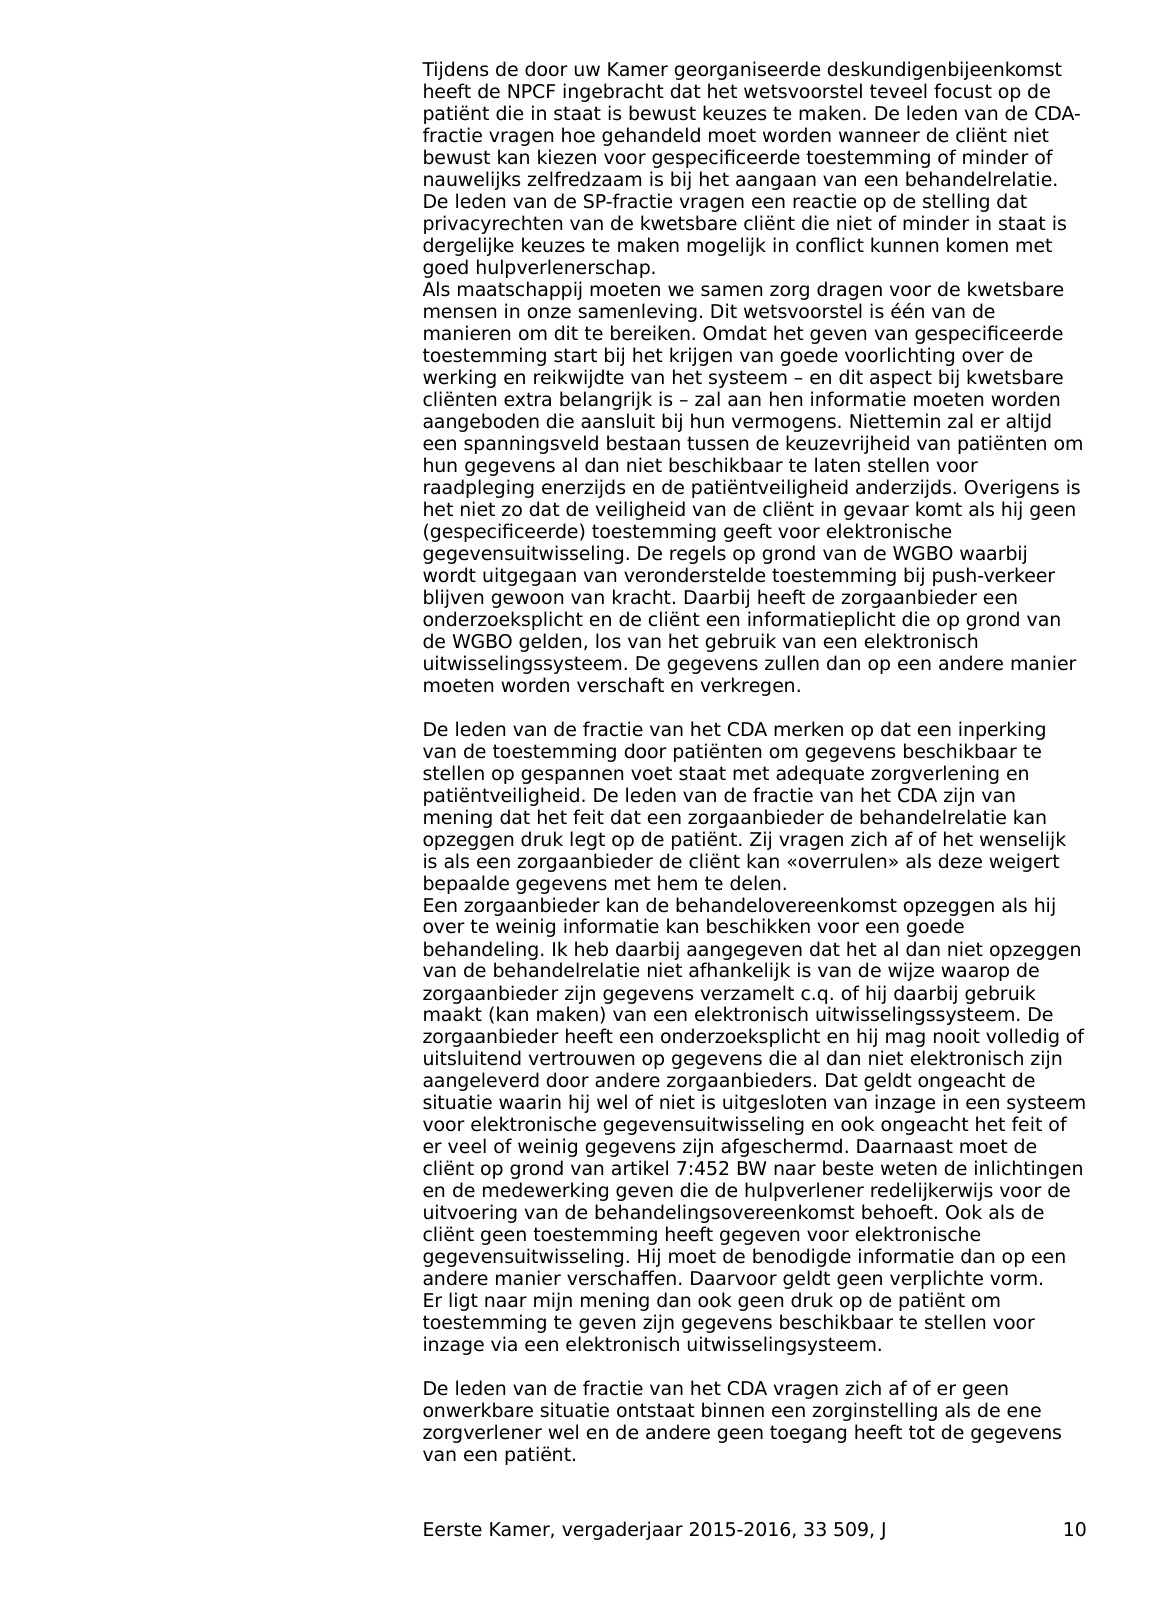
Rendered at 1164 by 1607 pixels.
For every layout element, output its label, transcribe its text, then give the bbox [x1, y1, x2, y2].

text De leden van de fractie van het CDA vragen zich af of er geen onwerkbare situatie ontstaat binnen een zorginstelling als de ene zorgverlener wel en de andere geen toegang heeft tot de gegevens van een patiënt. [422, 1378, 1087, 1466]
text Er ligt naar mijn mening dan ook geen druk op de patiënt om toestemming te geven zijn gegevens beschikbaar te stellen voor inzage via een elektronisch uitwisselingsysteem. [422, 1290, 1087, 1356]
text Tijdens de door uw Kamer georganiseerde deskundigenbijeenkomst heeft de NPCF ingebracht dat het wetsvoorstel teveel focust op de patiënt die in staat is bewust keuzes te maken. De leden van de CDA-fractie vragen hoe gehandeld moet worden wanneer de cliënt niet bewust kan kiezen voor gespecificeerde toestemming of minder of nauwelijks zelfredzaam is bij het aangaan van een behandelrelatie. De leden van de SP-fractie vragen een reactie op de stelling dat privacyrechten van de kwetsbare cliënt die niet of minder in staat is dergelijke keuzes te maken mogelijk in conflict kunnen komen met goed hulpverlenerschap. [422, 59, 1087, 279]
text Als maatschappij moeten we samen zorg dragen voor de kwetsbare mensen in onze samenleving. Dit wetsvoorstel is één van de manieren om dit te bereiken. Omdat het geven van gespecificeerde toestemming start bij het krijgen van goede voorlichting over de werking en reikwijdte van het systeem – en dit aspect bij kwetsbare cliënten extra belangrijk is – zal aan hen informatie moeten worden aangeboden die aansluit bij hun vermogens. Niettemin zal er altijd een spanningsveld bestaan tussen de keuzevrijheid van patiënten om hun gegevens al dan niet beschikbaar te laten stellen voor raadpleging enerzijds en de patiëntveiligheid anderzijds. Overigens is het niet zo dat de veiligheid van de cliënt in gevaar komt als hij geen (gespecificeerde) toestemming geeft voor elektronische gegevensuitwisseling. De regels op grond van de WGBO waarbij wordt uitgegaan van veronderstelde toestemming bij push-verkeer blijven gewoon van kracht. Daarbij heeft de zorgaanbieder een onderzoeksplicht en de cliënt een informatieplicht die op grond van de WGBO gelden, los van het gebruik van een elektronisch uitwisselingssysteem. De gegevens zullen dan op een andere manier moeten worden verschaft en verkregen. [422, 279, 1087, 696]
text De leden van de fractie van het CDA merken op dat een inperking van de toestemming door patiënten om gegevens beschikbaar te stellen op gespannen voet staat met adequate zorgverlening en patiëntveiligheid. De leden van de fractie van het CDA zijn van mening dat het feit dat een zorgaanbieder de behandelrelatie kan opzeggen druk legt op de patiënt. Zij vragen zich af of het wenselijk is als een zorgaanbieder de cliënt kan «overrulen» als deze weigert bepaalde gegevens met hem te delen. [422, 719, 1087, 894]
text Een zorgaanbieder kan de behandelovereenkomst opzeggen als hij over te weinig informatie kan beschikken voor een goede behandeling. Ik heb daarbij aangegeven dat het al dan niet opzeggen van de behandelrelatie niet afhankelijk is van de wijze waarop de zorgaanbieder zijn gegevens verzamelt c.q. of hij daarbij gebruik maakt (kan maken) van een elektronisch uitwisselingssysteem. De zorgaanbieder heeft een onderzoeksplicht en hij mag nooit volledig of uitsluitend vertrouwen op gegevens die al dan niet elektronisch zijn aangeleverd door andere zorgaanbieders. Dat geldt ongeacht de situatie waarin hij wel of niet is uitgesloten van inzage in een systeem voor elektronische gegevensuitwisseling en ook ongeacht het feit of er veel of weinig gegevens zijn afgeschermd. Daarnaast moet de cliënt op grond van artikel 7:452 BW naar beste weten de inlichtingen en de medewerking geven die de hulpverlener redelijkerwijs voor de uitvoering van de behandelingsovereenkomst behoeft. Ook als de cliënt geen toestemming heeft gegeven voor elektronische gegevensuitwisseling. Hij moet de benodigde informatie dan op een andere manier verschaffen. Daarvoor geldt geen verplichte vorm. [422, 894, 1087, 1290]
